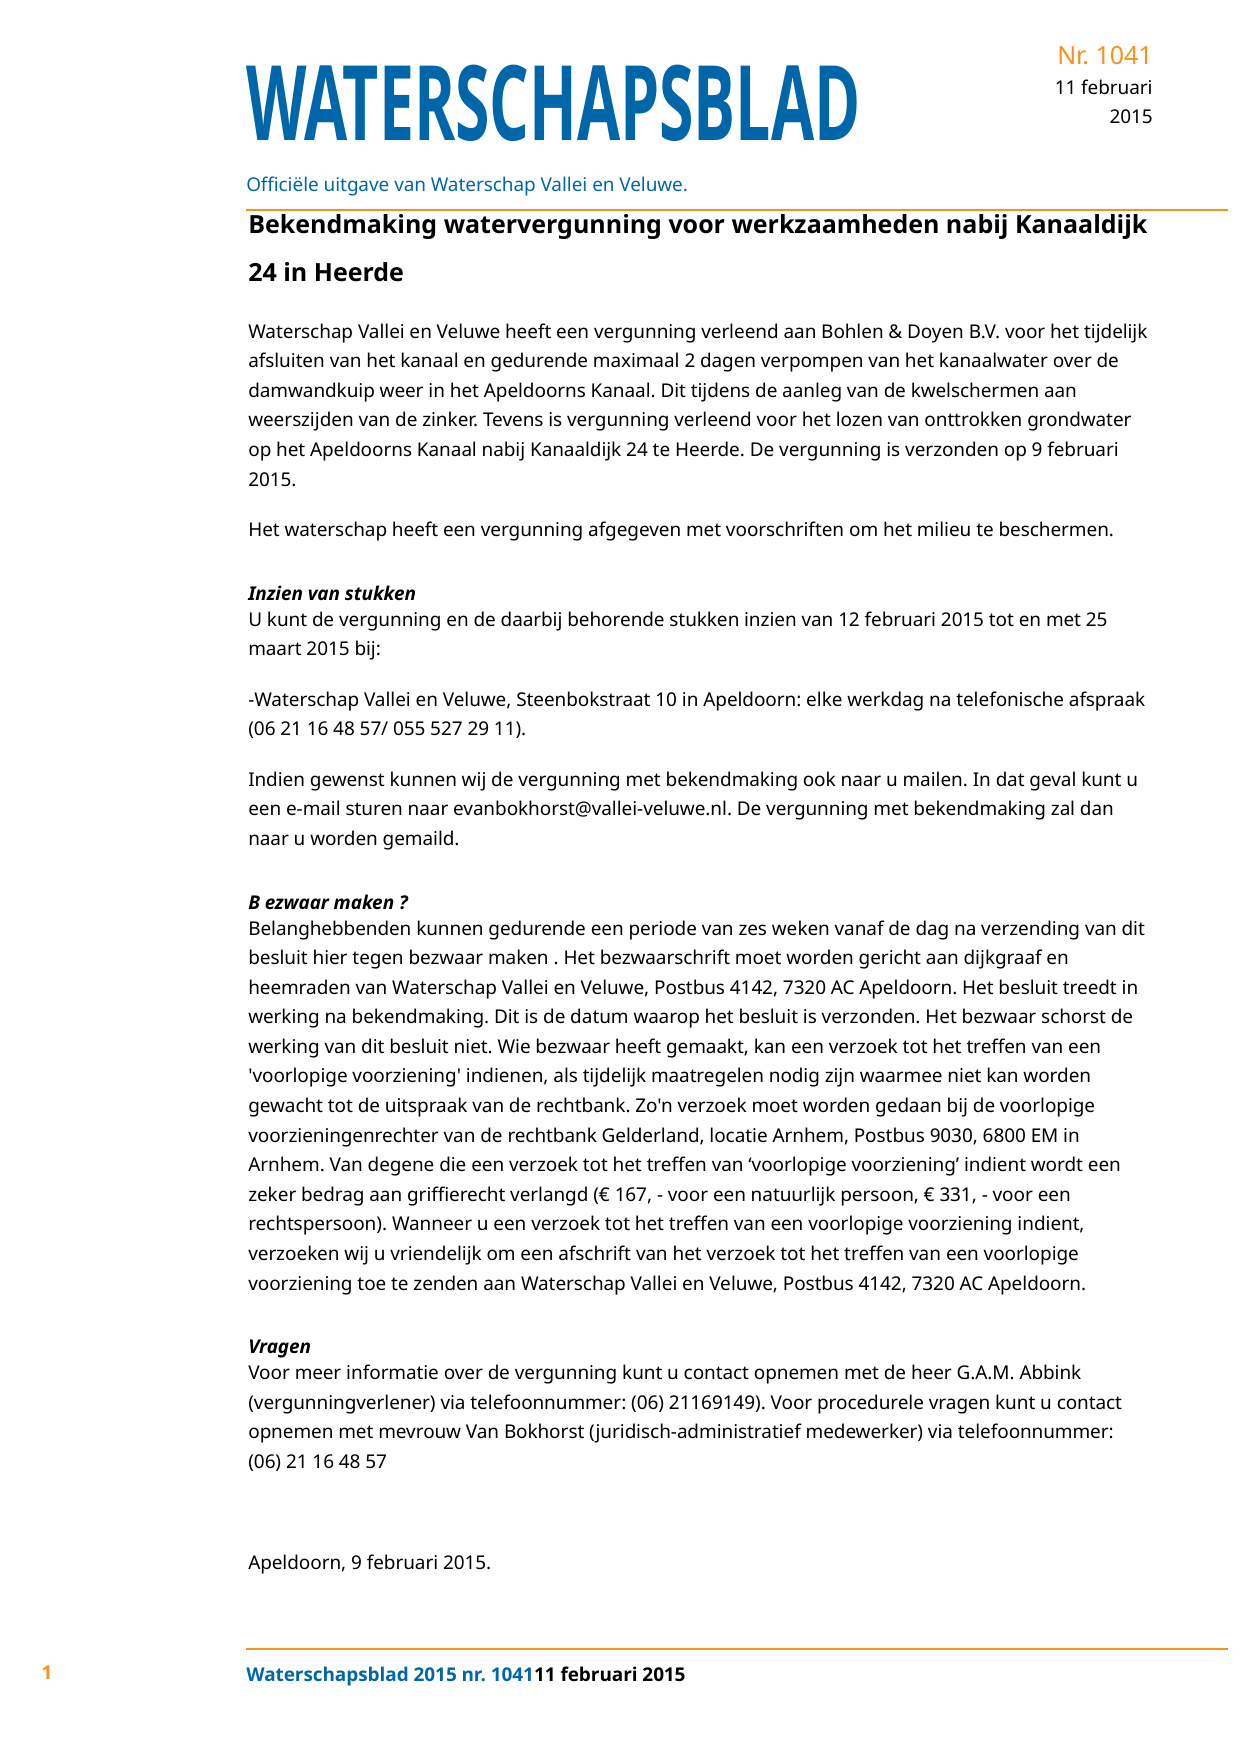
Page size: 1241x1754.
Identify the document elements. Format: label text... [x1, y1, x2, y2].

text Het waterschap heeft een vergunning afgegeven met voorschriften om het milieu te beschermen. [248, 516, 1152, 542]
text Inzien van stukken [248, 580, 1152, 606]
text Waterschap Vallei en Veluwe heeft een vergunning verleend aan Bohlen & Doyen B.V. voor het tijdelijk afsluiten van het kanaal en gedurende maximaal 2 dagen verpompen van het kanaalwater over de damwandkuip weer in het Apeldoorns Kanaal. Dit tijdens de aanleg van de kwelschermen aan weerszijden van de zinker. Tevens is vergunning verleend voor het lozen van onttrokken grondwater op het Apeldoorns Kanaal nabij Kanaaldijk 24 te Heerde. De vergunning is verzonden op 9 februari 2015. [248, 318, 1152, 492]
text Indien gewenst kunnen wij de vergunning met bekendmaking ook naar u mailen. In dat geval kunt u een e-mail sturen naar evanbokhorst@vallei-veluwe.nl. De vergunning met bekendmaking zal dan naar u worden gemaild. [248, 766, 1152, 851]
text Belanghebbenden kunnen gedurende een periode van zes weken vanaf de dag na verzending van dit besluit hier tegen bezwaar maken . Het bezwaarschrift moet worden gericht aan dijkgraaf en heemraden van Waterschap Vallei en Veluwe, Postbus 4142, 7320 AC Apeldoorn. Het besluit treedt in werking na bekendmaking. Dit is de datum waarop het besluit is verzonden. Het bezwaar schorst de werking van dit besluit niet. Wie bezwaar heeft gemaakt, kan een verzoek tot het treffen van een 'voorlopige voorziening' indienen, als tijdelijk maatregelen nodig zijn waarmee niet kan worden gewacht tot de uitspraak van de rechtbank. Zo'n verzoek moet worden gedaan bij de voorlopige voorzieningenrechter van de rechtbank Gelderland, locatie Arnhem, Postbus 9030, 6800 EM in Arnhem. Van degene die een verzoek tot het treffen van ‘voorlopige voorziening’ indient wordt een zeker bedrag aan griffierecht verlangd (€ 167, - voor een natuurlijk persoon, € 331, - voor een rechtspersoon). Wanneer u een verzoek tot het treffen van een voorlopige voorziening indient, verzoeken wij u vriendelijk om een afschrift van het verzoek tot het treffen van een voorlopige voorziening toe te zenden aan Waterschap Vallei en Veluwe, Postbus 4142, 7320 AC Apeldoorn. [248, 915, 1152, 1296]
text B ezwaar maken ? [248, 889, 1152, 915]
text Apeldoorn, 9 februari 2015. [248, 1549, 1152, 1575]
text Voor meer informatie over de vergunning kunt u contact opnemen met de heer G.A.M. Abbink (vergunningverlener) via telefoonnummer: (06) 21169149). Voor procedurele vragen kunt u contact opnemen met mevrouw Van Bokhorst (juridisch-administratief medewerker) via telefoonnummer: (06) 21 16 48 57 [248, 1359, 1152, 1474]
text -Waterschap Vallei en Veluwe, Steenbokstraat 10 in Apeldoorn: elke werkdag na telefonische afspraak (06 21 16 48 57/ 055 527 29 11). [248, 686, 1152, 741]
picture [41, 47, 231, 172]
text Vragen [248, 1334, 1152, 1359]
text U kunt de vergunning en de daarbij behorende stukken inzien van 12 februari 2015 tot en met 25 maart 2015 bij: [248, 606, 1152, 661]
text Bekendmaking watervergunning voor werkzaamheden nabij Kanaaldijk 24 in Heerde [248, 211, 1152, 288]
